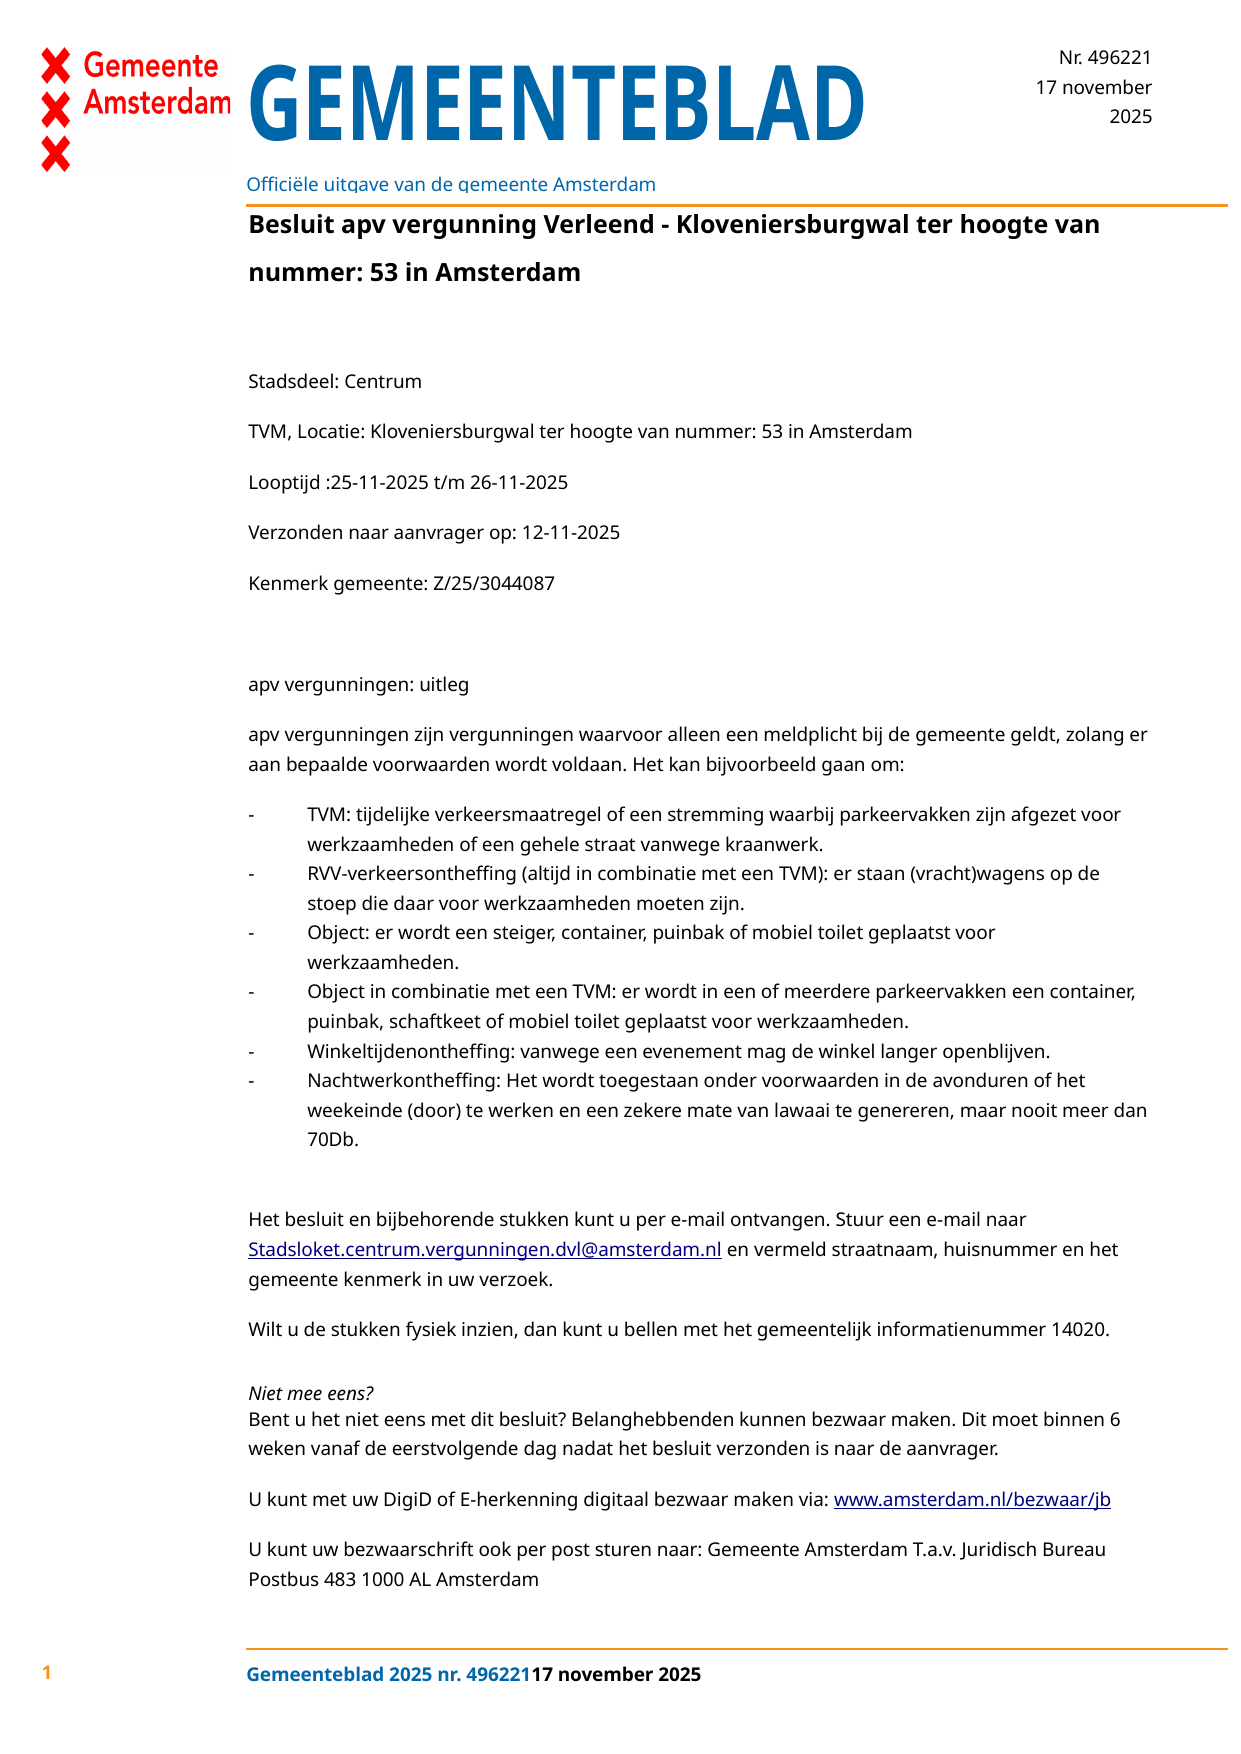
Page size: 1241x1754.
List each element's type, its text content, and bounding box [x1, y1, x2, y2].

list Winkeltijdenontheffing: vanwege een evenement mag de winkel langer openblijven. [248, 1038, 1152, 1064]
text U kunt met uw DigiD of E-herkenning digitaal bezwaar maken via: www.amsterdam.nl/bezwaar/jb [248, 1486, 1152, 1512]
text Het besluit en bijbehorende stukken kunt u per e-mail ontvangen. Stuur een e-mail naar Stadsloket.centrum.vergunningen.dvl@amsterdam.nl en vermeld straatnaam, huisnummer en het gemeente kenmerk in uw verzoek. [248, 1207, 1152, 1292]
text Verzonden naar aanvrager op: 12-11-2025 [248, 519, 1152, 545]
text apv vergunningen: uitleg [248, 671, 1152, 697]
list Object in combinatie met een TVM: er wordt in een of meerdere parkeervakken een container, puinbak, schaftkeet of mobiel toilet geplaatst voor werkzaamheden. [248, 979, 1152, 1034]
text Wilt u de stukken fysiek inzien, dan kunt u bellen met het gemeentelijk informatienummer 14020. [248, 1316, 1152, 1342]
text Bent u het niet eens met dit besluit? Belanghebbenden kunnen bezwaar maken. Dit moet binnen 6 weken vanaf de eerstvolgende dag nadat het besluit verzonden is naar de aanvrager. [248, 1406, 1152, 1461]
text TVM, Locatie: Kloveniersburgwal ter hoogte van nummer: 53 in Amsterdam [248, 419, 1152, 444]
text Stadsdeel: Centrum [248, 368, 1152, 394]
text Niet mee eens? [248, 1380, 1152, 1406]
text U kunt uw bezwaarschrift ook per post sturen naar: Gemeente Amsterdam T.a.v. Juridisch Bureau Postbus 483 1000 AL Amsterdam [248, 1536, 1152, 1592]
text apv vergunningen zijn vergunningen waarvoor alleen een meldplicht bij de gemeente geldt, zolang er aan bepaalde voorwaarden wordt voldaan. Het kan bijvoorbeeld gaan om: [248, 721, 1152, 777]
list TVM: tijdelijke verkeersmaatregel of een stremming waarbij parkeervakken zijn afgezet voor werkzaamheden of een gehele straat vanwege kraanwerk. [248, 801, 1152, 857]
picture [41, 47, 231, 172]
list RVV-verkeersontheffing (altijd in combinatie met een TVM): er staan (vracht)wagens op de stoep die daar voor werkzaamheden moeten zijn. [248, 860, 1152, 916]
list Object: er wordt een steiger, container, puinbak of mobiel toilet geplaatst voor werkzaamheden. [248, 919, 1152, 975]
text Kenmerk gemeente: Z/25/3044087 [248, 570, 1152, 596]
text Besluit apv vergunning Verleend - Kloveniersburgwal ter hoogte van nummer: 53 in Amsterdam [248, 207, 1152, 288]
list Nachtwerkontheffing: Het wordt toegestaan onder voorwaarden in de avonduren of het weekeinde (door) te werken en een zekere mate van lawaai te genereren, maar nooit meer dan 70Db. [248, 1067, 1152, 1152]
text Looptijd :25-11-2025 t/m 26-11-2025 [248, 469, 1152, 495]
